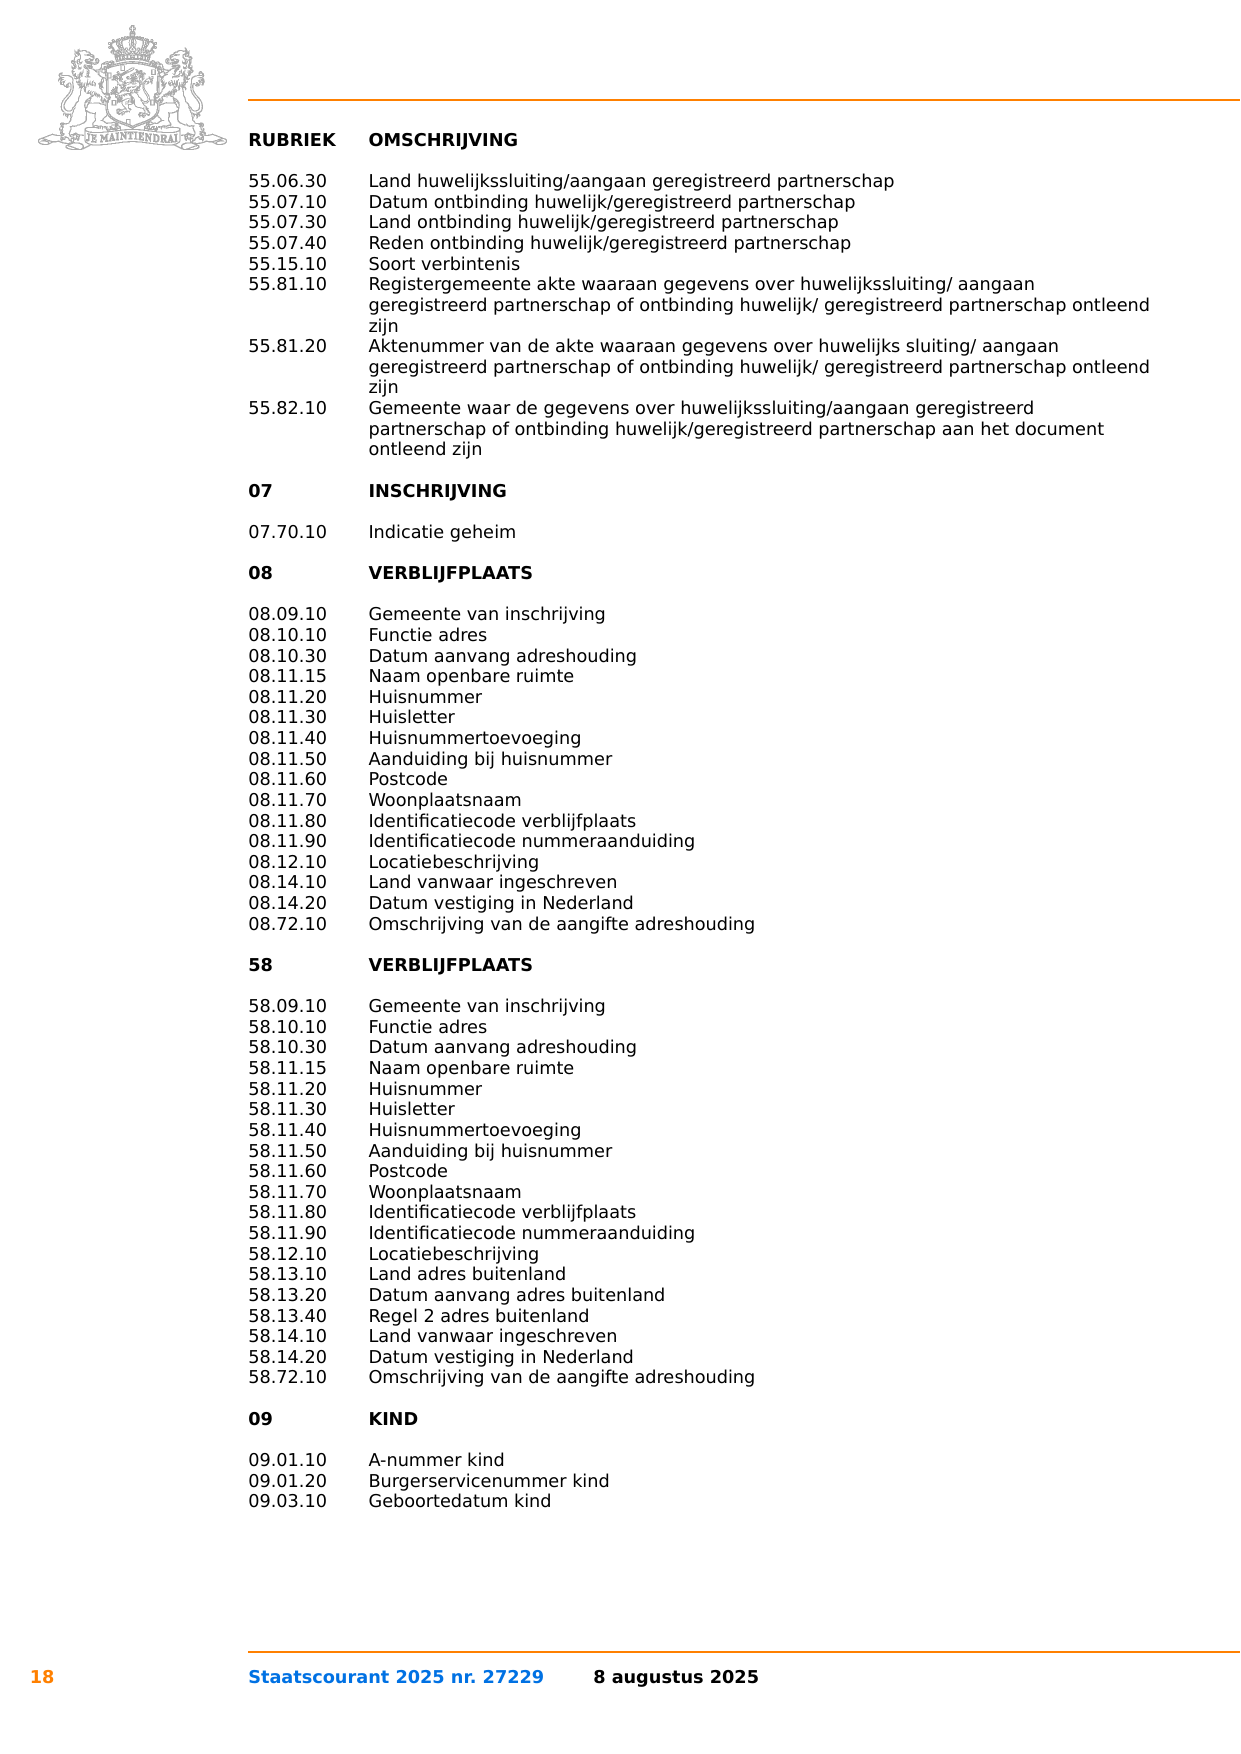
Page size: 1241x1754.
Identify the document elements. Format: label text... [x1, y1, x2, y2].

table_cell [363, 501, 1163, 522]
table_cell [363, 1388, 1163, 1409]
table_cell 09 [248, 1409, 362, 1429]
table_cell VERBLIJFPLAATS [363, 955, 1163, 976]
table_cell Aanduiding bij huisnummer [363, 1141, 1163, 1161]
table_cell Aktenummer van de akte waaraan gegevens over huwelijks sluiting/ aangaan geregistreerd partnerschap of ontbinding huwelijk/ geregistreerd partnerschap ontleend zijn [363, 336, 1163, 398]
table_cell 58 [248, 955, 362, 976]
table_header OMSCHRIJVING [363, 130, 1163, 151]
table_cell [363, 934, 1163, 955]
table_cell Omschrijving van de aangifte adreshouding [363, 914, 1163, 934]
table_cell 55.81.10 [248, 274, 362, 336]
table_cell 55.07.10 [248, 192, 362, 212]
table_cell 08.14.10 [248, 873, 362, 893]
table_cell 09.03.10 [248, 1491, 362, 1512]
table_cell 08.11.80 [248, 811, 362, 831]
table_cell 58.11.30 [248, 1099, 362, 1120]
table_cell Burgerservicenummer kind [363, 1471, 1163, 1491]
table_cell KIND [363, 1409, 1163, 1429]
table_cell 08.10.30 [248, 646, 362, 666]
table_cell Locatiebeschrijving [363, 1244, 1163, 1264]
table_cell [248, 151, 362, 171]
table_cell Functie adres [363, 1017, 1163, 1037]
table_cell Regel 2 adres buitenland [363, 1306, 1163, 1326]
table_cell Land adres buitenland [363, 1264, 1163, 1285]
table_cell [248, 1429, 362, 1450]
table_cell 08.14.20 [248, 893, 362, 914]
table_cell 08.11.40 [248, 728, 362, 749]
picture [38, 25, 227, 150]
table_cell Locatiebeschrijving [363, 852, 1163, 872]
table_cell Indicatie geheim [363, 522, 1163, 542]
table_cell [248, 501, 362, 522]
table_cell Datum aanvang adres buitenland [363, 1285, 1163, 1306]
table_cell 58.10.10 [248, 1017, 362, 1037]
table_cell [363, 543, 1163, 563]
table_cell Postcode [363, 1161, 1163, 1182]
table_cell Gemeente van inschrijving [363, 604, 1163, 625]
table_cell Huisnummertoevoeging [363, 728, 1163, 749]
table_cell Identificatiecode verblijfplaats [363, 1203, 1163, 1223]
table_cell Woonplaatsnaam [363, 790, 1163, 811]
table_cell 58.11.60 [248, 1161, 362, 1182]
table_cell 58.11.50 [248, 1141, 362, 1161]
table_cell Geboortedatum kind [363, 1491, 1163, 1512]
table_cell 08 [248, 563, 362, 584]
table_cell 58.12.10 [248, 1244, 362, 1264]
table_cell 58.11.90 [248, 1223, 362, 1244]
table_cell [363, 976, 1163, 996]
table_cell 08.11.50 [248, 749, 362, 769]
table_cell Postcode [363, 769, 1163, 790]
table_cell 58.13.40 [248, 1306, 362, 1326]
table_cell Huisletter [363, 1099, 1163, 1120]
table_cell Functie adres [363, 625, 1163, 646]
table_cell 58.14.10 [248, 1326, 362, 1347]
table_cell Huisnummer [363, 687, 1163, 707]
table_cell 08.10.10 [248, 625, 362, 646]
table_cell Omschrijving van de aangifte adreshouding [363, 1368, 1163, 1388]
table_cell 08.11.60 [248, 769, 362, 790]
table_cell 58.11.70 [248, 1182, 362, 1202]
table_cell Reden ontbinding huwelijk/geregistreerd partnerschap [363, 233, 1163, 254]
table_cell [248, 460, 362, 481]
table_cell Huisnummertoevoeging [363, 1120, 1163, 1141]
table_cell 58.13.10 [248, 1264, 362, 1285]
table_cell 08.11.20 [248, 687, 362, 707]
table_cell 08.11.70 [248, 790, 362, 811]
table_cell [248, 543, 362, 563]
table_cell [248, 584, 362, 604]
table_cell Datum aanvang adreshouding [363, 646, 1163, 666]
table_cell 58.11.20 [248, 1079, 362, 1099]
table_cell 58.14.20 [248, 1347, 362, 1367]
table_cell 55.07.30 [248, 213, 362, 233]
table_cell 55.15.10 [248, 254, 362, 274]
table_cell Woonplaatsnaam [363, 1182, 1163, 1202]
table_cell Datum aanvang adreshouding [363, 1038, 1163, 1058]
table_cell [248, 934, 362, 955]
table_cell 08.09.10 [248, 604, 362, 625]
table_cell 55.82.10 [248, 398, 362, 460]
table_cell 55.06.30 [248, 171, 362, 192]
table_cell 55.81.20 [248, 336, 362, 398]
table_cell 58.11.80 [248, 1203, 362, 1223]
table_cell Land huwelijkssluiting/aangaan geregistreerd partnerschap [363, 171, 1163, 192]
table_cell [363, 460, 1163, 481]
table_cell [248, 976, 362, 996]
table_cell 58.11.15 [248, 1058, 362, 1079]
table_cell 58.09.10 [248, 996, 362, 1017]
table_cell 58.10.30 [248, 1038, 362, 1058]
table_cell 08.72.10 [248, 914, 362, 934]
table_cell 55.07.40 [248, 233, 362, 254]
table_cell Naam openbare ruimte [363, 1058, 1163, 1079]
table_cell 07.70.10 [248, 522, 362, 542]
table_cell Land vanwaar ingeschreven [363, 1326, 1163, 1347]
table_cell VERBLIJFPLAATS [363, 563, 1163, 584]
table_cell Datum vestiging in Nederland [363, 1347, 1163, 1367]
table_cell Aanduiding bij huisnummer [363, 749, 1163, 769]
table_cell 07 [248, 481, 362, 501]
table_cell 58.11.40 [248, 1120, 362, 1141]
table_cell Identificatiecode nummeraanduiding [363, 1223, 1163, 1244]
table_cell 09.01.20 [248, 1471, 362, 1491]
table_cell INSCHRIJVING [363, 481, 1163, 501]
table_cell [363, 1429, 1163, 1450]
table_cell Datum vestiging in Nederland [363, 893, 1163, 914]
table_cell A-nummer kind [363, 1450, 1163, 1471]
table_cell Registergemeente akte waaraan gegevens over huwelijkssluiting/ aangaan geregistreerd partnerschap of ontbinding huwelijk/ geregistreerd partnerschap ontleend zijn [363, 274, 1163, 336]
table_cell Land ontbinding huwelijk/geregistreerd partnerschap [363, 213, 1163, 233]
table_cell 08.11.90 [248, 831, 362, 852]
table_cell Naam openbare ruimte [363, 666, 1163, 687]
table_cell 08.12.10 [248, 852, 362, 872]
table_cell [248, 1388, 362, 1409]
table_cell 58.72.10 [248, 1368, 362, 1388]
table_cell 58.13.20 [248, 1285, 362, 1306]
table_cell [363, 151, 1163, 171]
table_cell Land vanwaar ingeschreven [363, 873, 1163, 893]
table_cell Huisnummer [363, 1079, 1163, 1099]
table_cell Huisletter [363, 708, 1163, 728]
table_cell 09.01.10 [248, 1450, 362, 1471]
table_header RUBRIEK [248, 130, 362, 151]
table_cell Identificatiecode nummeraanduiding [363, 831, 1163, 852]
table_cell Soort verbintenis [363, 254, 1163, 274]
table_cell Identificatiecode verblijfplaats [363, 811, 1163, 831]
table_cell Gemeente van inschrijving [363, 996, 1163, 1017]
table_cell [363, 584, 1163, 604]
table_cell 08.11.15 [248, 666, 362, 687]
table_cell Gemeente waar de gegevens over huwelijkssluiting/aangaan geregistreerd partnerschap of ontbinding huwelijk/geregistreerd partnerschap aan het document ontleend zijn [363, 398, 1163, 460]
table_cell Datum ontbinding huwelijk/geregistreerd partnerschap [363, 192, 1163, 212]
table_cell 08.11.30 [248, 708, 362, 728]
